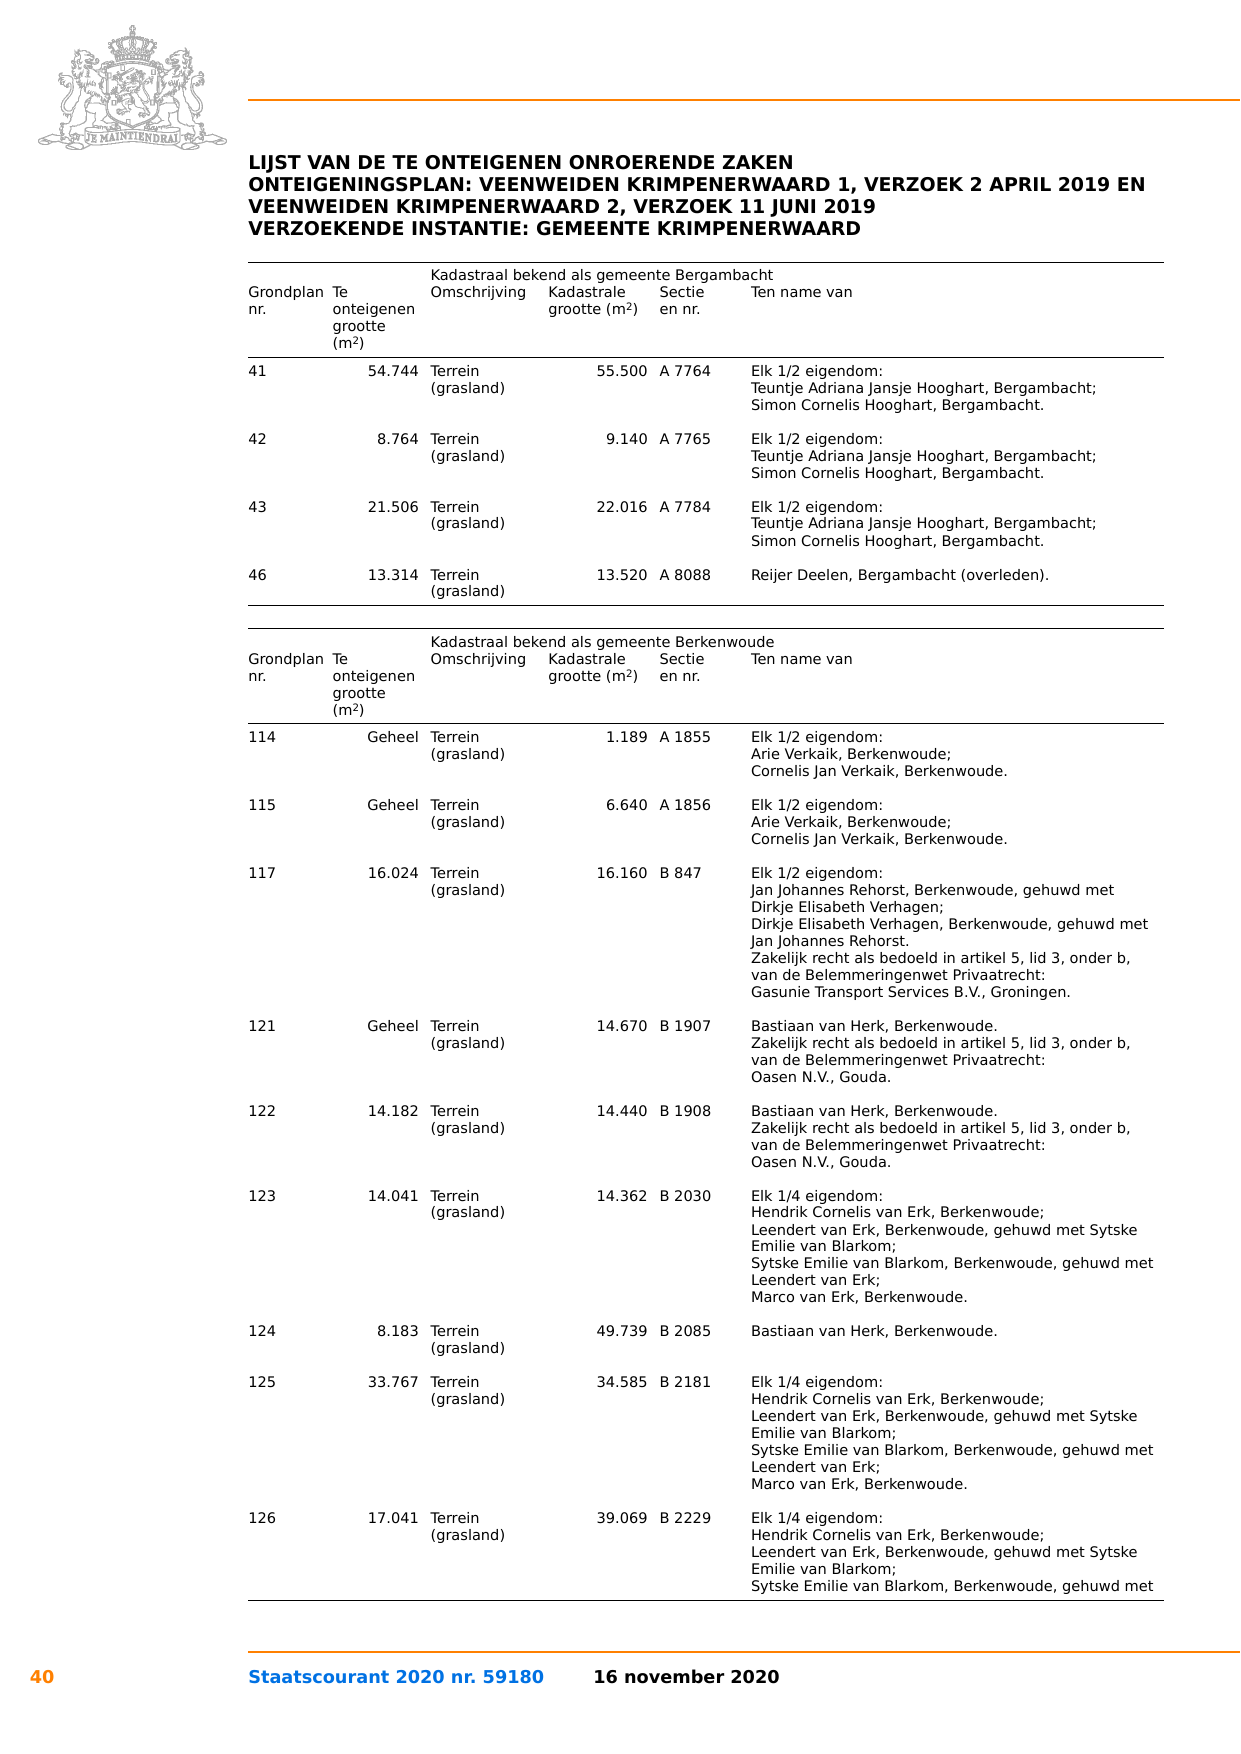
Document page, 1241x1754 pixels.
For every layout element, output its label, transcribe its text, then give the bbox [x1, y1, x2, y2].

table_cell Geheel [326, 1018, 424, 1086]
table_cell Bastiaan van Herk, Berkenwoude. [745, 1323, 1163, 1357]
table_cell [326, 549, 424, 566]
table_cell [653, 549, 745, 566]
table_cell [248, 1493, 326, 1510]
table_cell [542, 1170, 653, 1187]
table_cell [542, 1493, 653, 1510]
table_cell [745, 1170, 1163, 1187]
table_cell [745, 1306, 1163, 1323]
table_cell B 2085 [653, 1323, 745, 1357]
table_cell Terrein (grasland) [425, 724, 542, 780]
table_cell 55.500 [542, 358, 653, 413]
table_cell [653, 1306, 745, 1323]
table_cell 13.314 [326, 566, 424, 605]
table_cell [248, 414, 326, 431]
table_cell Bastiaan van Herk, Berkenwoude. Zakelijk recht als bedoeld in artikel 5, lid 3, onder b, van de Belemmeringenwet Privaatrecht: Oasen N.V., Gouda. [745, 1018, 1163, 1086]
table_cell Elk 1/2 eigendom: Arie Verkaik, Berkenwoude; Cornelis Jan Verkaik, Berkenwoude. [745, 724, 1163, 780]
table_cell [425, 1170, 542, 1187]
table_cell 39.069 [542, 1510, 653, 1599]
table_header Kadastraal bekend als gemeente Bergambacht [425, 263, 1163, 284]
table_cell Terrein (grasland) [425, 1323, 542, 1357]
table_cell Grondplan nr. [248, 651, 326, 723]
table_cell B 2229 [653, 1510, 745, 1599]
table_cell 22.016 [542, 499, 653, 549]
table_cell A 7765 [653, 431, 745, 481]
table_cell 14.182 [326, 1103, 424, 1170]
table_cell 115 [248, 797, 326, 848]
table_cell 121 [248, 1018, 326, 1086]
table_cell [745, 1357, 1163, 1374]
table_cell B 1908 [653, 1103, 745, 1170]
table_cell [653, 1357, 745, 1374]
table_cell [425, 1493, 542, 1510]
table_cell 123 [248, 1188, 326, 1306]
table_cell [653, 1001, 745, 1018]
table_cell 14.670 [542, 1018, 653, 1086]
table_cell 6.640 [542, 797, 653, 848]
table_cell [745, 549, 1163, 566]
table_cell Terrein (grasland) [425, 1018, 542, 1086]
table_cell 8.764 [326, 431, 424, 481]
table_cell [542, 414, 653, 431]
table_cell Ten name van [745, 284, 1163, 357]
table_cell [653, 780, 745, 797]
table_cell [745, 780, 1163, 797]
table_cell 126 [248, 1510, 326, 1599]
table_cell Terrein (grasland) [425, 1510, 542, 1599]
table_cell 41 [248, 358, 326, 413]
table_cell 14.362 [542, 1188, 653, 1306]
table_cell [326, 1086, 424, 1102]
table_cell [248, 1306, 326, 1323]
table_cell [425, 848, 542, 865]
table_cell 14.041 [326, 1188, 424, 1306]
table_cell Sectie en nr. [653, 651, 745, 723]
table_cell [425, 1086, 542, 1102]
table_cell Ten name van [745, 651, 1163, 723]
table_cell A 7784 [653, 499, 745, 549]
table_cell Kadastrale grootte (m2) [542, 284, 653, 357]
table_cell [425, 481, 542, 498]
table_cell Terrein (grasland) [425, 865, 542, 1001]
table_cell [425, 1001, 542, 1018]
table_cell Te onteigenen grootte (m2) [326, 651, 424, 723]
table_cell 21.506 [326, 499, 424, 549]
table_cell Reijer Deelen, Bergambacht (overleden). [745, 566, 1163, 605]
table_cell [326, 1357, 424, 1374]
table_header [248, 629, 424, 651]
table_cell 46 [248, 566, 326, 605]
picture [38, 25, 227, 150]
table_cell [653, 1170, 745, 1187]
table_cell [248, 780, 326, 797]
table_cell Grondplan nr. [248, 284, 326, 357]
table_cell [542, 1357, 653, 1374]
table_cell [745, 848, 1163, 865]
table_cell [745, 481, 1163, 498]
table_cell 54.744 [326, 358, 424, 413]
table_cell Elk 1/2 eigendom: Teuntje Adriana Jansje Hooghart, Bergambacht; Simon Cornelis Hooghart, Bergambacht. [745, 499, 1163, 549]
table_cell Bastiaan van Herk, Berkenwoude. Zakelijk recht als bedoeld in artikel 5, lid 3, onder b, van de Belemmeringenwet Privaatrecht: Oasen N.V., Gouda. [745, 1103, 1163, 1170]
table_cell [248, 848, 326, 865]
table_cell [248, 549, 326, 566]
table_cell [653, 414, 745, 431]
table_cell 17.041 [326, 1510, 424, 1599]
table_cell Terrein (grasland) [425, 358, 542, 413]
table_cell Terrein (grasland) [425, 797, 542, 848]
table_cell [542, 549, 653, 566]
table_cell A 8088 [653, 566, 745, 605]
table_cell [326, 414, 424, 431]
table_cell Elk 1/4 eigendom: Hendrik Cornelis van Erk, Berkenwoude; Leendert van Erk, Berkenwoude, gehuwd met Sytske Emilie van Blarkom; Sytske Emilie van Blarkom, Berkenwoude, gehuwd met Leendert van Erk; Marco van Erk, Berkenwoude. [745, 1374, 1163, 1493]
table_cell Terrein (grasland) [425, 1374, 542, 1493]
table_cell B 2181 [653, 1374, 745, 1493]
table_cell Kadastrale grootte (m2) [542, 651, 653, 723]
table_cell [425, 780, 542, 797]
table_cell [326, 1001, 424, 1018]
table_cell Terrein (grasland) [425, 1188, 542, 1306]
table_cell [326, 1493, 424, 1510]
table_cell [653, 848, 745, 865]
table_cell [745, 1493, 1163, 1510]
table_cell [745, 1001, 1163, 1018]
table_cell 9.140 [542, 431, 653, 481]
table_cell 16.160 [542, 865, 653, 1001]
table_cell 114 [248, 724, 326, 780]
table_cell [425, 1357, 542, 1374]
table_cell 34.585 [542, 1374, 653, 1493]
text VERZOEKENDE INSTANTIE: GEMEENTE KRIMPENERWAARD [248, 218, 1163, 240]
table_cell [248, 481, 326, 498]
table_cell B 2030 [653, 1188, 745, 1306]
table_cell B 1907 [653, 1018, 745, 1086]
table_cell 125 [248, 1374, 326, 1493]
table_cell A 1856 [653, 797, 745, 848]
table_cell 49.739 [542, 1323, 653, 1357]
table_cell [425, 414, 542, 431]
table_cell 13.520 [542, 566, 653, 605]
table_cell [326, 1306, 424, 1323]
table_cell B 847 [653, 865, 745, 1001]
table_cell A 7764 [653, 358, 745, 413]
table_cell 33.767 [326, 1374, 424, 1493]
table_cell [653, 481, 745, 498]
table_cell Terrein (grasland) [425, 431, 542, 481]
table_cell [542, 848, 653, 865]
table_cell A 1855 [653, 724, 745, 780]
table_header Kadastraal bekend als gemeente Berkenwoude [425, 629, 1163, 651]
table_cell [653, 1086, 745, 1102]
text LIJST VAN DE TE ONTEIGENEN ONROERENDE ZAKEN [248, 152, 1163, 174]
table_cell Sectie en nr. [653, 284, 745, 357]
table_cell [745, 1086, 1163, 1102]
table_cell Terrein (grasland) [425, 499, 542, 549]
table_cell [425, 549, 542, 566]
table_cell Geheel [326, 724, 424, 780]
table_cell [326, 780, 424, 797]
table_cell 42 [248, 431, 326, 481]
table_cell [542, 1086, 653, 1102]
table_cell Terrein (grasland) [425, 566, 542, 605]
table_cell [425, 1306, 542, 1323]
table_cell 14.440 [542, 1103, 653, 1170]
table_cell [745, 414, 1163, 431]
table_cell Te onteigenen grootte (m2) [326, 284, 424, 357]
table_cell Elk 1/2 eigendom: Teuntje Adriana Jansje Hooghart, Bergambacht; Simon Cornelis Hooghart, Bergambacht. [745, 358, 1163, 413]
table_cell Elk 1/2 eigendom: Teuntje Adriana Jansje Hooghart, Bergambacht; Simon Cornelis Hooghart, Bergambacht. [745, 431, 1163, 481]
table_cell [326, 481, 424, 498]
table_cell 16.024 [326, 865, 424, 1001]
table_cell Elk 1/4 eigendom: Hendrik Cornelis van Erk, Berkenwoude; Leendert van Erk, Berkenwoude, gehuwd met Sytske Emilie van Blarkom; Sytske Emilie van Blarkom, Berkenwoude, gehuwd met Leendert van Erk; Marco van Erk, Berkenwoude. [745, 1188, 1163, 1306]
table_cell Omschrijving [425, 284, 542, 357]
table_cell 8.183 [326, 1323, 424, 1357]
text ONTEIGENINGSPLAN: VEENWEIDEN KRIMPENERWAARD 1, VERZOEK 2 APRIL 2019 EN VEENWEIDEN KRIMPENERWAARD 2, VERZOEK 11 JUNI 2019 [248, 174, 1163, 218]
table_cell 122 [248, 1103, 326, 1170]
table_cell [326, 1170, 424, 1187]
table_cell [542, 1306, 653, 1323]
table_cell [248, 1001, 326, 1018]
table_cell [542, 1001, 653, 1018]
table_cell [248, 1170, 326, 1187]
table_cell 1.189 [542, 724, 653, 780]
table_cell [326, 848, 424, 865]
table_cell 117 [248, 865, 326, 1001]
table_cell 43 [248, 499, 326, 549]
table_cell [248, 1357, 326, 1374]
table_cell Terrein (grasland) [425, 1103, 542, 1170]
table_header [248, 263, 424, 284]
table_cell [542, 481, 653, 498]
table_cell Elk 1/4 eigendom: Hendrik Cornelis van Erk, Berkenwoude; Leendert van Erk, Berkenwoude, gehuwd met Sytske Emilie van Blarkom; Sytske Emilie van Blarkom, Berkenwoude, gehuwd met [745, 1510, 1163, 1599]
table_cell Geheel [326, 797, 424, 848]
table_cell Omschrijving [425, 651, 542, 723]
table_cell [653, 1493, 745, 1510]
table_cell [542, 780, 653, 797]
table_cell Elk 1/2 eigendom: Jan Johannes Rehorst, Berkenwoude, gehuwd met Dirkje Elisabeth Verhagen; Dirkje Elisabeth Verhagen, Berkenwoude, gehuwd met Jan Johannes Rehorst. Zakelijk recht als bedoeld in artikel 5, lid 3, onder b, van de Belemmeringenwet Privaatrecht: Gasunie Transport Services B.V., Groningen. [745, 865, 1163, 1001]
table_cell [248, 1086, 326, 1102]
table_cell Elk 1/2 eigendom: Arie Verkaik, Berkenwoude; Cornelis Jan Verkaik, Berkenwoude. [745, 797, 1163, 848]
table_cell 124 [248, 1323, 326, 1357]
